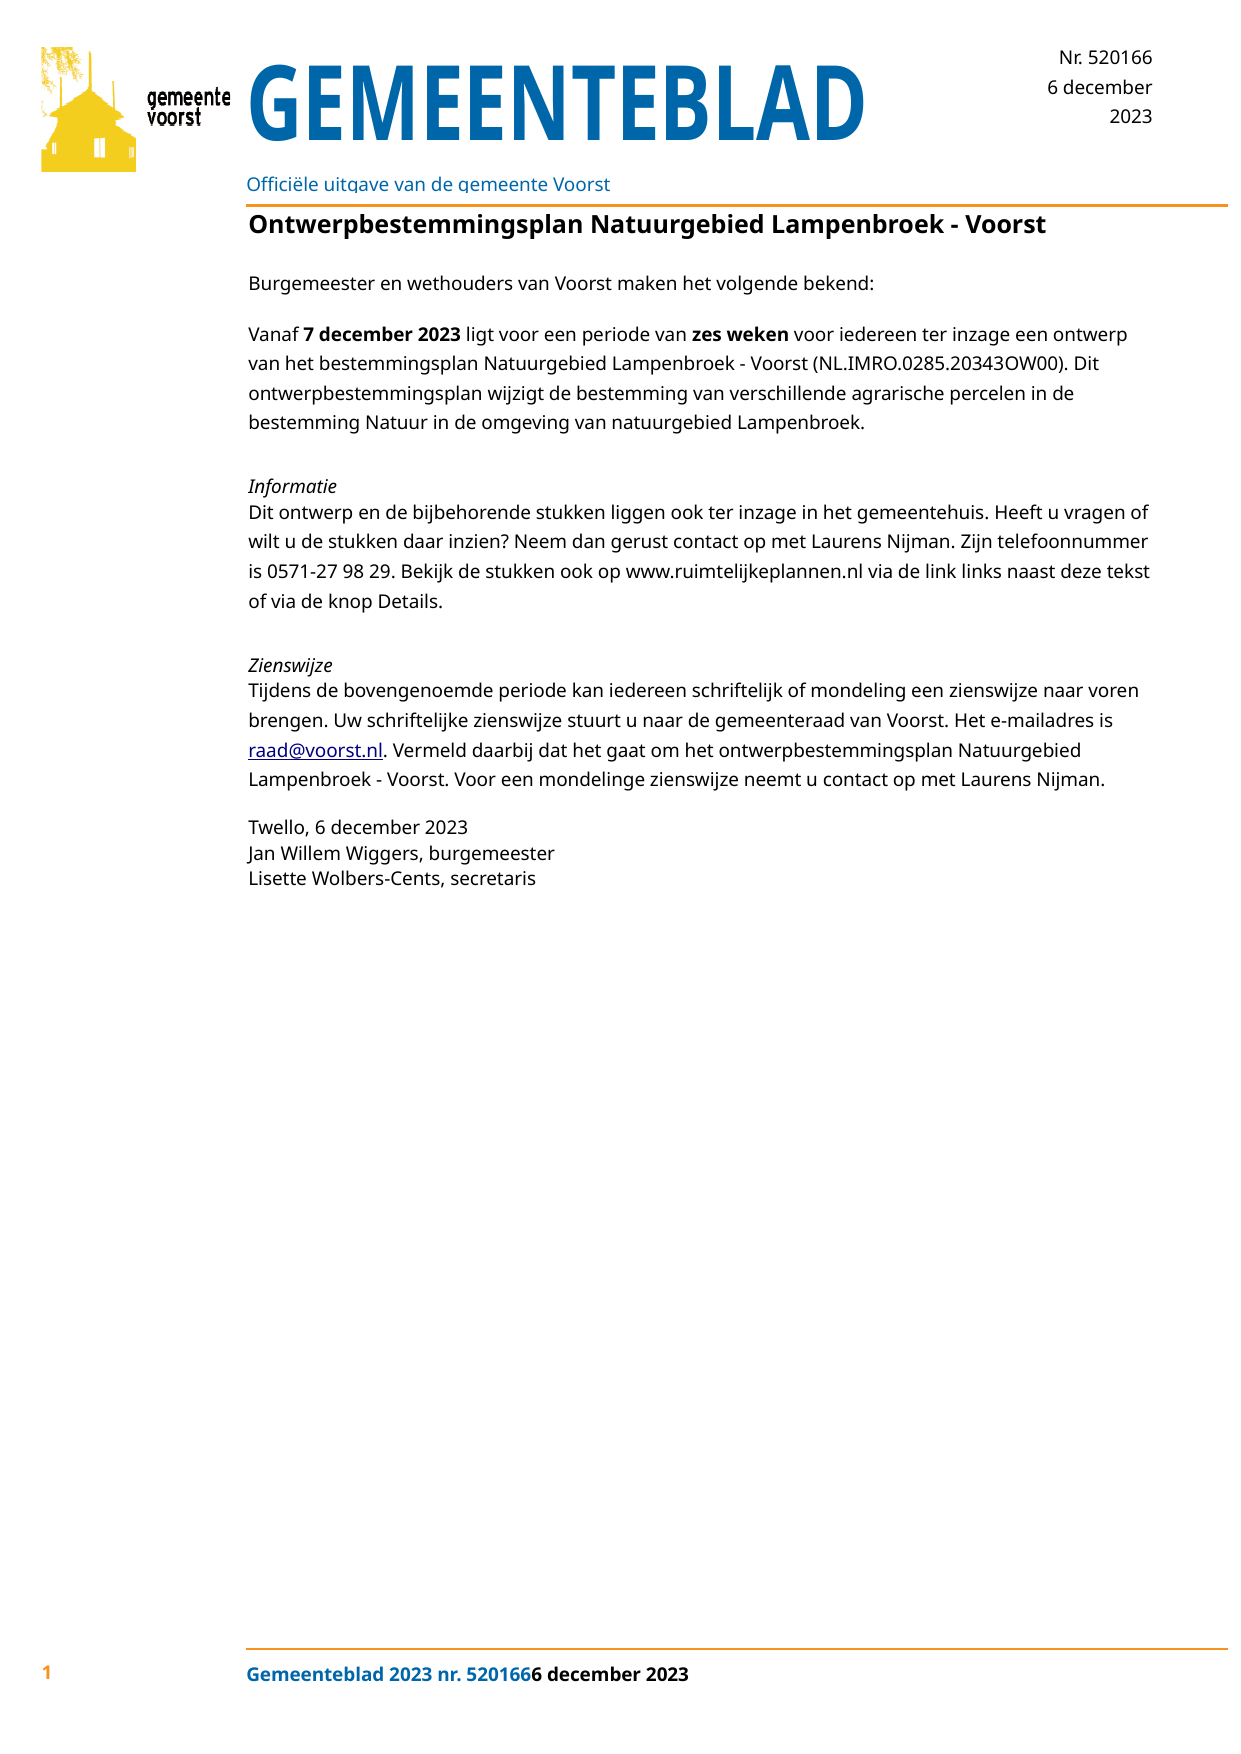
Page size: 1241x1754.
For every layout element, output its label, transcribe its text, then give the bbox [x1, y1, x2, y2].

text Tijdens de bovengenoemde periode kan iedereen schriftelijk of mondeling een zienswijze naar voren brengen. Uw schriftelijke zienswijze stuurt u naar de gemeenteraad van Voorst. Het e-mailadres is raad@voorst.nl. Vermeld daarbij dat het gaat om het ontwerpbestemmingsplan Natuurgebied Lampenbroek - Voorst. Voor een mondelinge zienswijze neemt u contact op met Laurens Nijman. [248, 678, 1152, 792]
text Zienswijze [248, 652, 1152, 678]
text Burgemeester en wethouders van Voorst maken het volgende bekend: [248, 270, 1152, 296]
text Dit ontwerp en de bijbehorende stukken liggen ook ter inzage in het gemeentehuis. Heeft u vragen of wilt u de stukken daar inzien? Neem dan gerust contact op met Laurens Nijman. Zijn telefoonnummer is 0571-27 98 29. Bekijk de stukken ook op www.ruimtelijkeplannen.nl via de link links naast deze tekst of via de knop Details. [248, 499, 1152, 614]
text Twello, 6 december 2023 [248, 814, 1152, 840]
text Lisette Wolbers-Cents, secretaris [248, 866, 1152, 891]
picture [41, 47, 231, 172]
text Jan Willem Wiggers, burgemeester [248, 840, 1152, 866]
text Informatie [248, 473, 1152, 499]
text Vanaf 7 december 2023 ligt voor een periode van zes weken voor iedereen ter inzage een ontwerp van het bestemmingsplan Natuurgebied Lampenbroek - Voorst (NL.IMRO.0285.20343­OW00). Dit ontwerpbestemmingsplan wijzigt de bestemming van verschillende agrarische percelen in de bestemming Natuur in de omgeving van natuurgebied Lampenbroek. [248, 321, 1152, 435]
text Ontwerpbestemmingsplan Natuurgebied Lampenbroek - Voorst [248, 207, 1152, 241]
